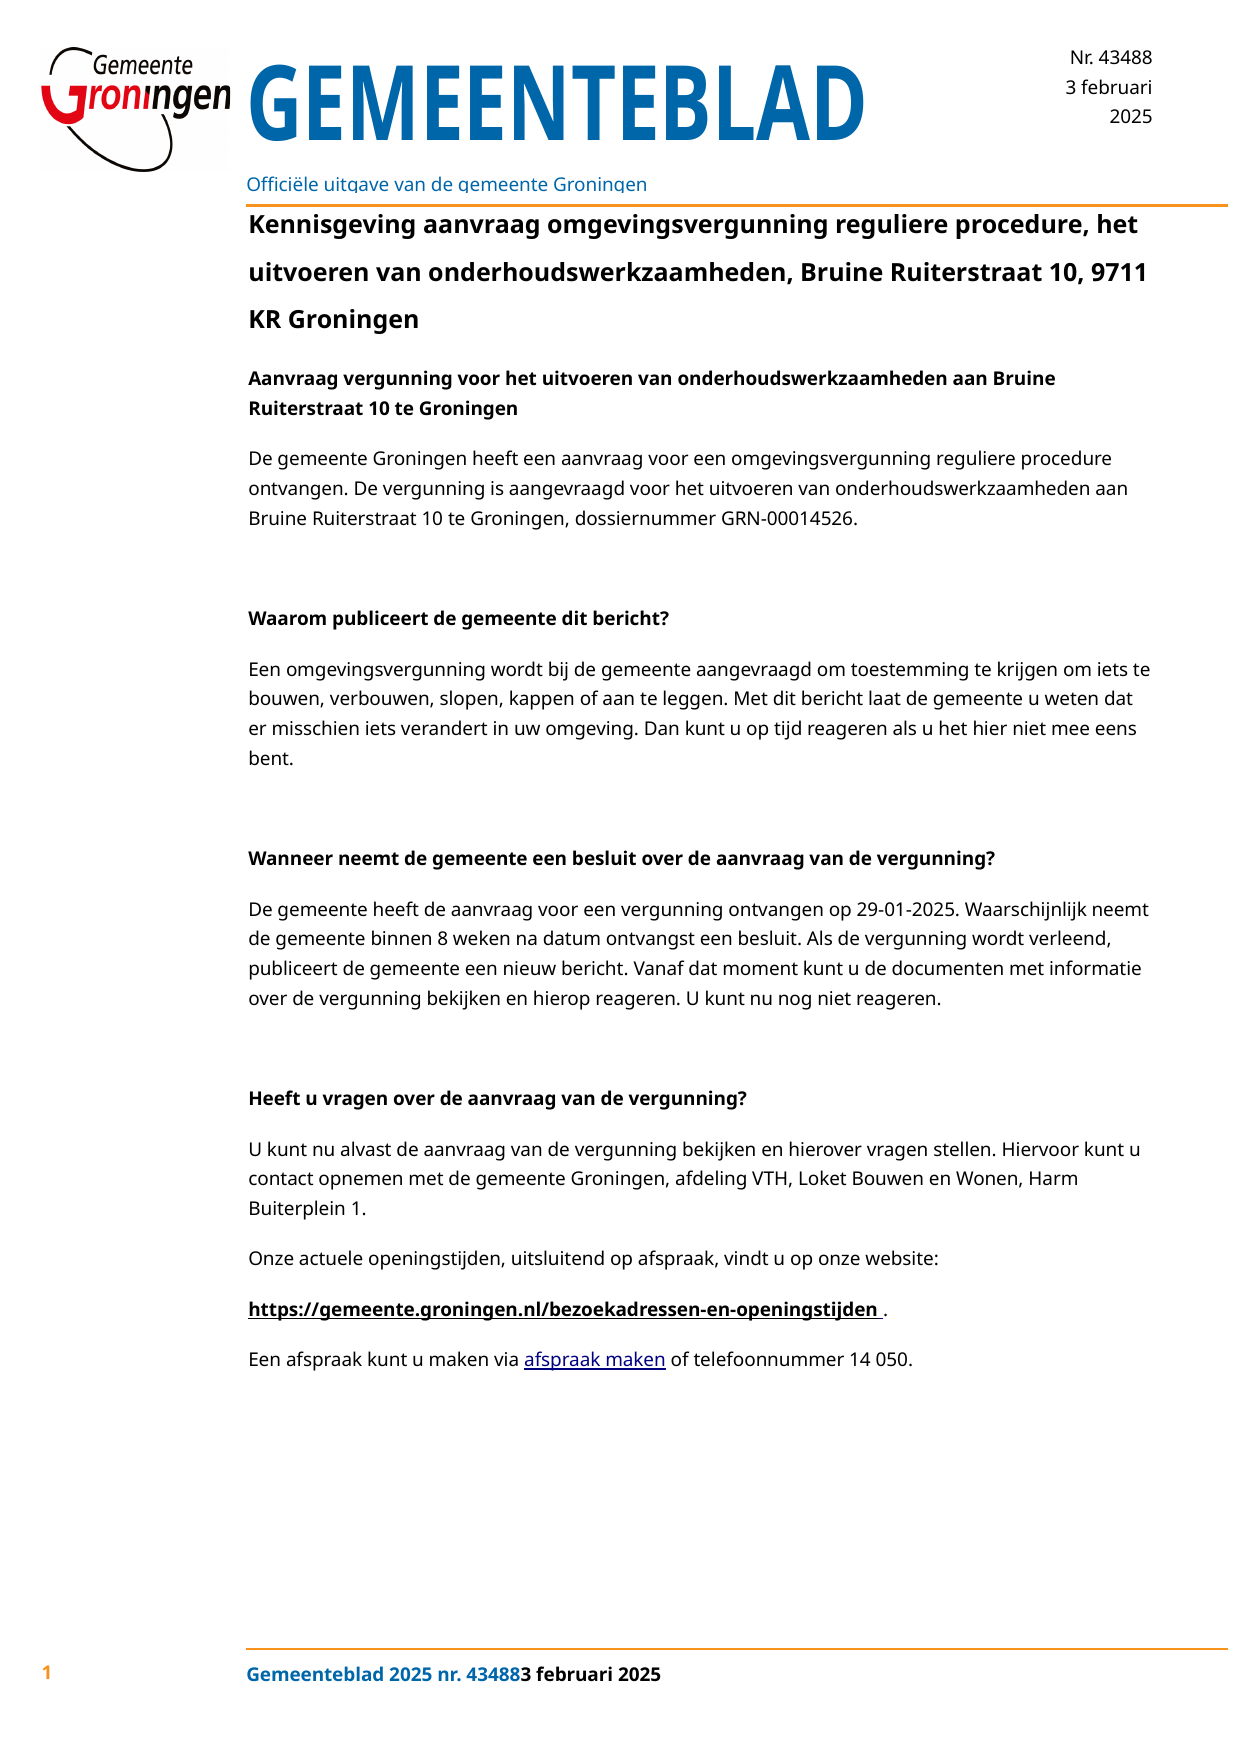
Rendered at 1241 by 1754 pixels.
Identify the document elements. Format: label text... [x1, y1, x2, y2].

text Een afspraak kunt u maken via afspraak maken of telefoonnummer 14 050. [248, 1346, 1152, 1372]
picture [41, 47, 231, 172]
text U kunt nu alvast de aanvraag van de vergunning bekijken en hierover vragen stellen. Hiervoor kunt u contact opnemen met de gemeente Groningen, afdeling VTH, Loket Bouwen en Wonen, Harm Buiterplein 1. [248, 1136, 1152, 1221]
text Een omgevingsvergunning wordt bij de gemeente aangevraagd om toestemming te krijgen om iets te bouwen, verbouwen, slopen, kappen of aan te leggen. Met dit bericht laat de gemeente u weten dat er misschien iets verandert in uw omgeving. Dan kunt u op tijd reageren als u het hier niet mee eens bent. [248, 656, 1152, 770]
text Heeft u vragen over de aanvraag van de vergunning? [248, 1086, 1152, 1111]
text Onze actuele openingstijden, uitsluitend op afspraak, vindt u op onze website: [248, 1246, 1152, 1271]
text Waarom publiceert de gemeente dit bericht? [248, 606, 1152, 631]
text De gemeente heeft de aanvraag voor een vergunning ontvangen op 29-01-2025. Waarschijnlijk neemt de gemeente binnen 8 weken na datum ontvangst een besluit. Als de vergunning wordt verleend, publiceert de gemeente een nieuw bericht. Vanaf dat moment kunt u de documenten met informatie over de vergunning bekijken en hierop reageren. U kunt nu nog niet reageren. [248, 896, 1152, 1010]
text Aanvraag vergunning voor het uitvoeren van onderhoudswerkzaamheden aan Bruine Ruiterstraat 10 te Groningen [248, 366, 1152, 421]
text De gemeente Groningen heeft een aanvraag voor een omgevingsvergunning reguliere procedure ontvangen. De vergunning is aangevraagd voor het uitvoeren van onderhoudswerkzaamheden aan Bruine Ruiterstraat 10 te Groningen, dossiernummer GRN-00014526. [248, 446, 1152, 530]
text Wanneer neemt de gemeente een besluit over de aanvraag van de vergunning? [248, 846, 1152, 871]
text Kennisgeving aanvraag omgevingsvergunning reguliere procedure, het uitvoeren van onderhoudswerkzaamheden, Bruine Ruiterstraat 10, 9711 KR Groningen [248, 207, 1152, 336]
text https://gemeente.groningen.nl/bezoekadressen-en-openingstijden . [248, 1296, 1152, 1322]
